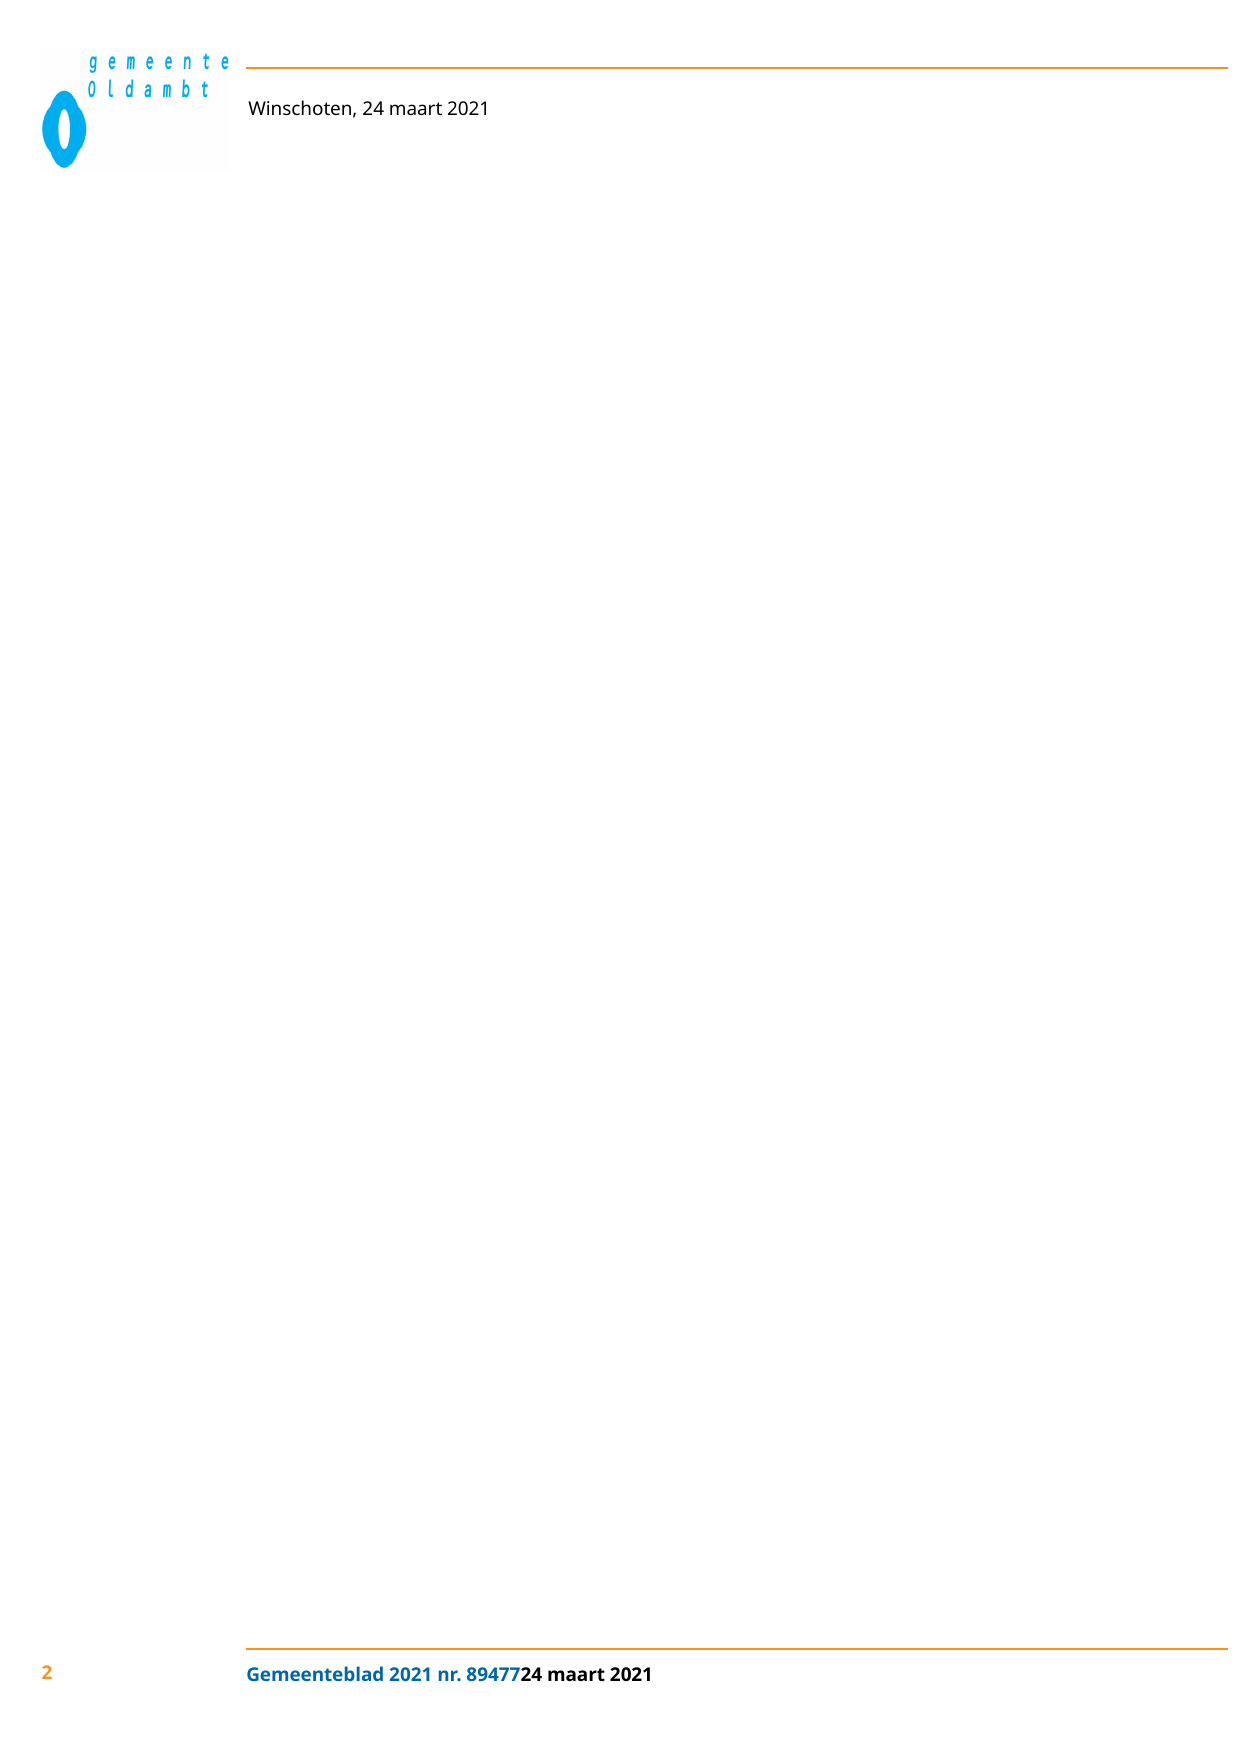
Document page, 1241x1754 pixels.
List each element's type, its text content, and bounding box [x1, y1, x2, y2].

picture [41, 47, 231, 172]
text Winschoten, 24 maart 2021 [248, 95, 1152, 121]
